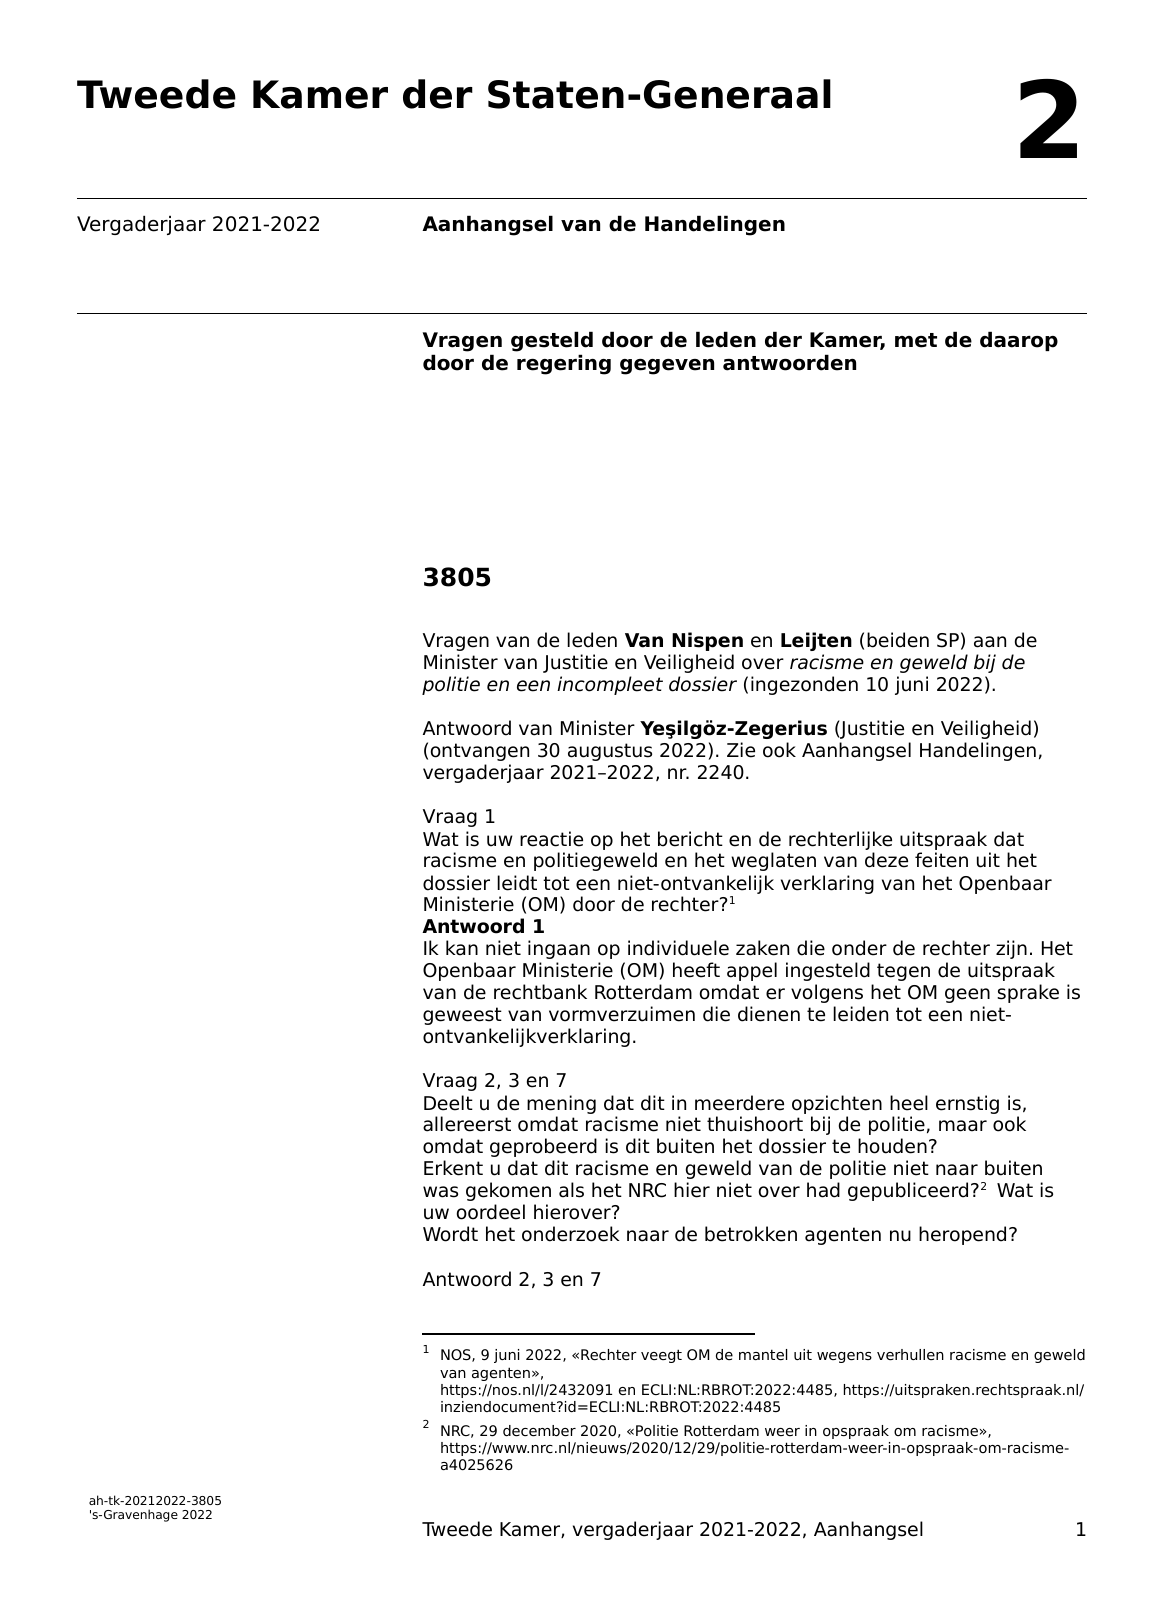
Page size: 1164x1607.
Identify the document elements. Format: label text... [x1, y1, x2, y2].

text 3805 [422, 563, 1087, 592]
table_cell [77, 314, 422, 375]
text Antwoord 1 [422, 916, 1087, 938]
text 's-Gravenhage 2022 [88, 1508, 323, 1522]
text Ik kan niet ingaan op individuele zaken die onder de rechter zijn. Het Openbaar Ministerie (OM) heeft appel ingesteld tegen de uitspraak van de rechtbank Rotterdam omdat er volgens het OM geen sprake is geweest van vormverzuimen die dienen te leiden tot een niet-ontvankelijkverklaring. [422, 938, 1087, 1048]
table_cell Vragen gesteld door de leden der Kamer, met de daarop door de regering gegeven antwoorden [422, 314, 1087, 375]
table_cell Vergaderjaar 2021-2022 [77, 199, 422, 313]
text NRC, 29 december 2020, «Politie Rotterdam weer in opspraak om racisme», https://www.nrc.nl/nieuws/2020/12/29/politie-rotterdam-weer-in-opspraak-om-racisme-a4025626 [422, 1418, 1087, 1474]
table_cell Aanhangsel van de Handelingen [422, 199, 1087, 313]
text Wordt het onderzoek naar de betrokken agenten nu heropend? [422, 1224, 1087, 1246]
text Vraag 2, 3 en 7 [422, 1070, 1087, 1092]
text Erkent u dat dit racisme en geweld van de politie niet naar buiten was gekomen als het NRC hier niet over had gepubliceerd? Wat is uw oordeel hierover? [422, 1158, 1087, 1224]
text Antwoord van Minister Yeşilgöz-Zegerius (Justitie en Veiligheid) (ontvangen 30 augustus 2022). Zie ook Aanhangsel Handelingen, vergaderjaar 2021–2022, nr. 2240. [422, 718, 1087, 784]
text Vraag 1 [422, 806, 1087, 828]
text Antwoord 2, 3 en 7 [422, 1268, 1087, 1290]
table_header Tweede Kamer der Staten-Generaal [77, 59, 886, 198]
text Deelt u de mening dat dit in meerdere opzichten heel ernstig is, allereerst omdat racisme niet thuishoort bij de politie, maar ook omdat geprobeerd is dit buiten het dossier te houden? [422, 1092, 1087, 1158]
table_header 2 [886, 59, 1087, 198]
text NOS, 9 juni 2022, «Rechter veegt OM de mantel uit wegens verhullen racisme en geweld van agenten», https://nos.nl/l/2432091 en ECLI:NL:RBROT:2022:4485, https://uitspraken.rechtspraak.nl/inziendocument?id=ECLI:NL:RBROT:2022:4485 [422, 1343, 1087, 1416]
text ah-tk-20212022-3805 [88, 1494, 323, 1508]
text Wat is uw reactie op het bericht en de rechterlijke uitspraak dat racisme en politiegeweld en het weglaten van deze feiten uit het dossier leidt tot een niet-ontvankelijk verklaring van het Openbaar Ministerie (OM) door de rechter? [422, 828, 1087, 916]
text Vragen van de leden Van Nispen en Leijten (beiden SP) aan de Minister van Justitie en Veiligheid over racisme en geweld bij de politie en een incompleet dossier (ingezonden 10 juni 2022). [422, 630, 1087, 696]
